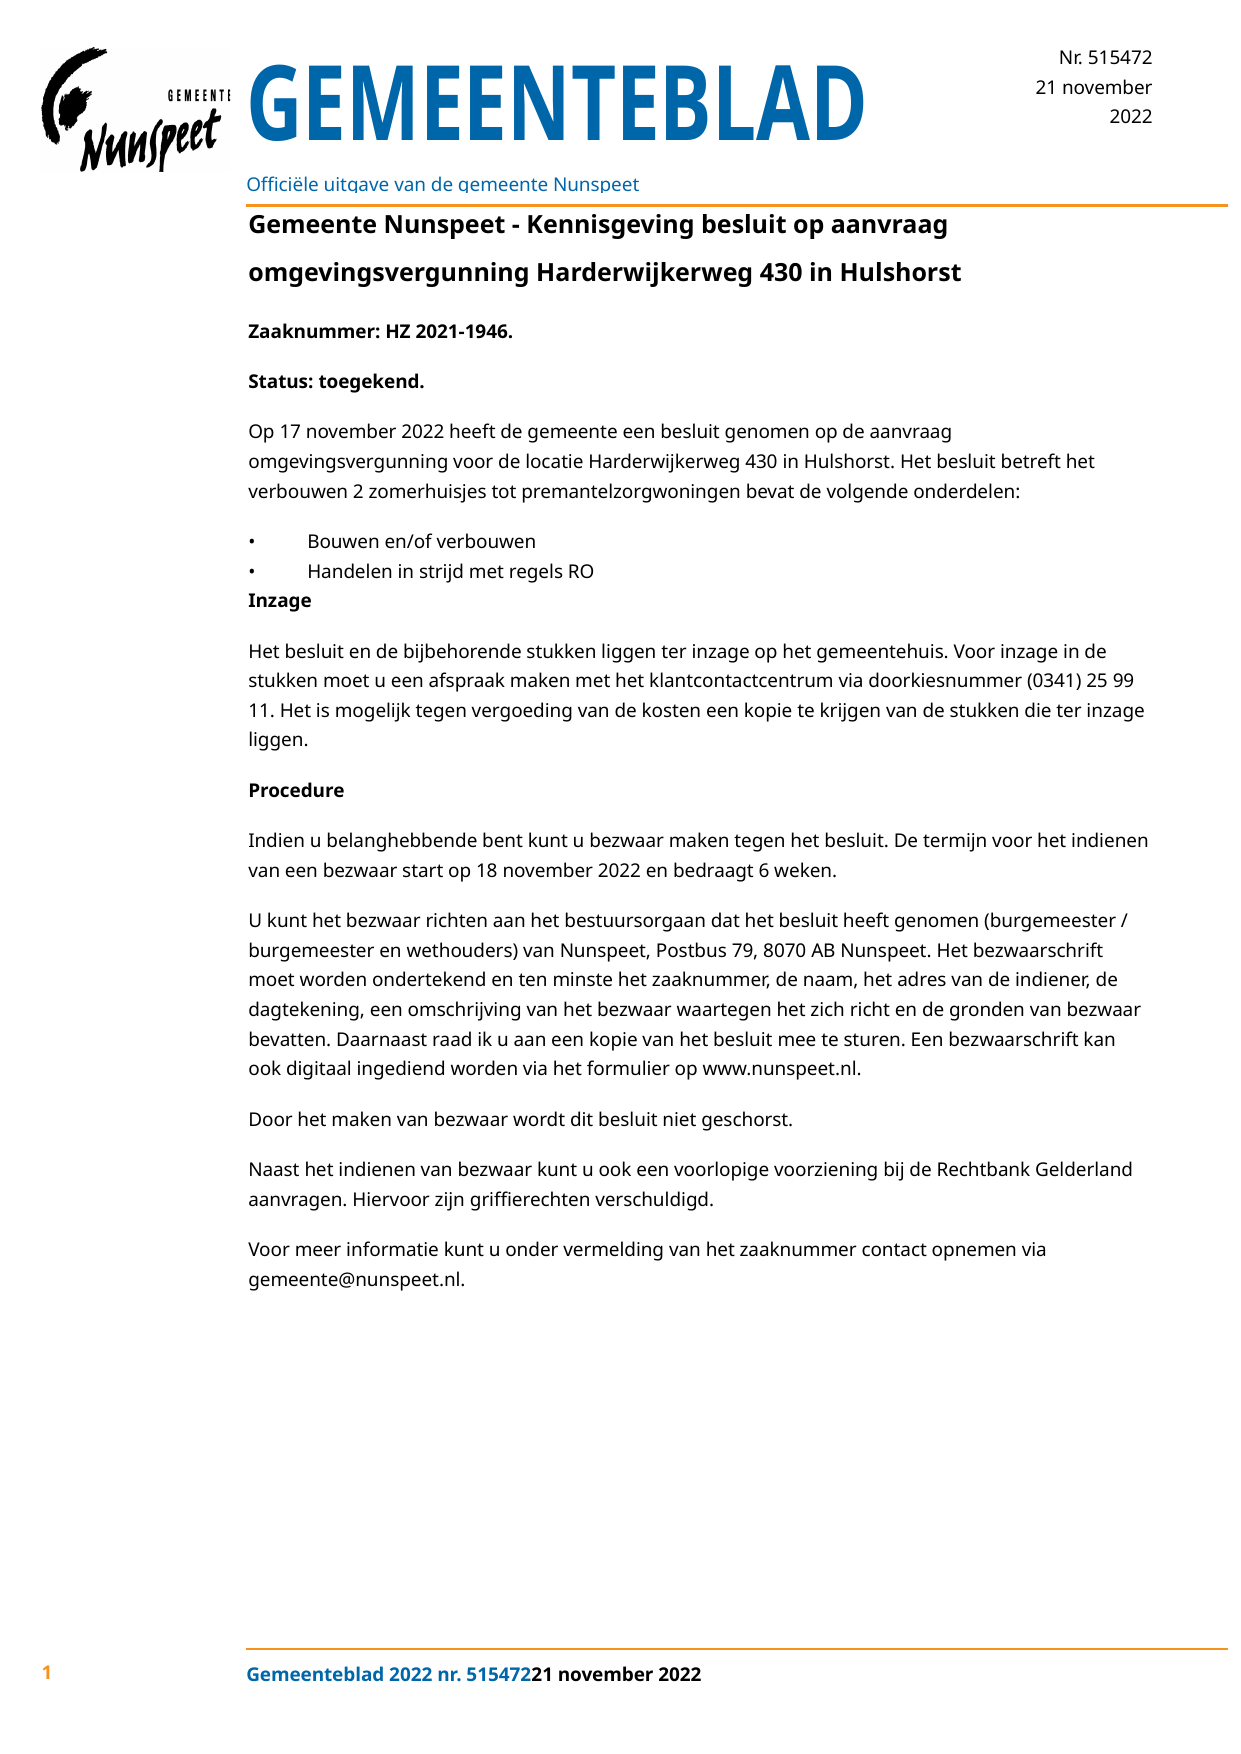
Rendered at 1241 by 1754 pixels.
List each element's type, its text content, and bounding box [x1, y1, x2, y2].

text Status: toegekend. [248, 368, 1152, 394]
picture [41, 47, 231, 172]
text Gemeente Nunspeet - Kennisgeving besluit op aanvraag omgevingsvergunning Harderwijkerweg 430 in Hulshorst [248, 207, 1152, 288]
text Naast het indienen van bezwaar kunt u ook een voorlopige voorziening bij de Rechtbank Gelderland aanvragen. Hiervoor zijn griffierechten verschuldigd. [248, 1156, 1152, 1212]
text Zaaknummer: HZ 2021-1946. [248, 318, 1152, 344]
text Het besluit en de bijbehorende stukken liggen ter inzage op het gemeentehuis. Voor inzage in de stukken moet u een afspraak maken met het klantcontactcentrum via doorkiesnummer (0341) 25 99 11. Het is mogelijk tegen vergoeding van de kosten een kopie te krijgen van de stukken die ter inzage liggen. [248, 638, 1152, 752]
text Procedure [248, 777, 1152, 803]
text U kunt het bezwaar richten aan het bestuursorgaan dat het besluit heeft genomen (burgemeester / burgemeester en wethouders) van Nunspeet, Postbus 79, 8070 AB Nunspeet. Het bezwaarschrift moet worden ondertekend en ten minste het zaaknummer, de naam, het adres van de indiener, de dagtekening, een omschrijving van het bezwaar waartegen het zich richt en de gronden van bezwaar bevatten. Daarnaast raad ik u aan een kopie van het besluit mee te sturen. Een bezwaarschrift kan ook digitaal ingediend worden via het formulier op www.nunspeet.nl. [248, 907, 1152, 1081]
list Bouwen en/of verbouwen [248, 528, 1152, 554]
text Inzage [248, 587, 1152, 613]
text Op 17 november 2022 heeft de gemeente een besluit genomen op de aanvraag omgevingsvergunning voor de locatie Harderwijkerweg 430 in Hulshorst. Het besluit betreft het verbouwen 2 zomerhuisjes tot premantelzorgwoningen bevat de volgende onderdelen: [248, 419, 1152, 504]
text Indien u belanghebbende bent kunt u bezwaar maken tegen het besluit. De termijn voor het indienen van een bezwaar start op 18 november 2022 en bedraagt 6 weken. [248, 827, 1152, 883]
text Voor meer informatie kunt u onder vermelding van het zaaknummer contact opnemen via gemeente@nunspeet.nl. [248, 1236, 1152, 1292]
text Door het maken van bezwaar wordt dit besluit niet geschorst. [248, 1106, 1152, 1132]
list Handelen in strijd met regels RO [248, 558, 1152, 584]
